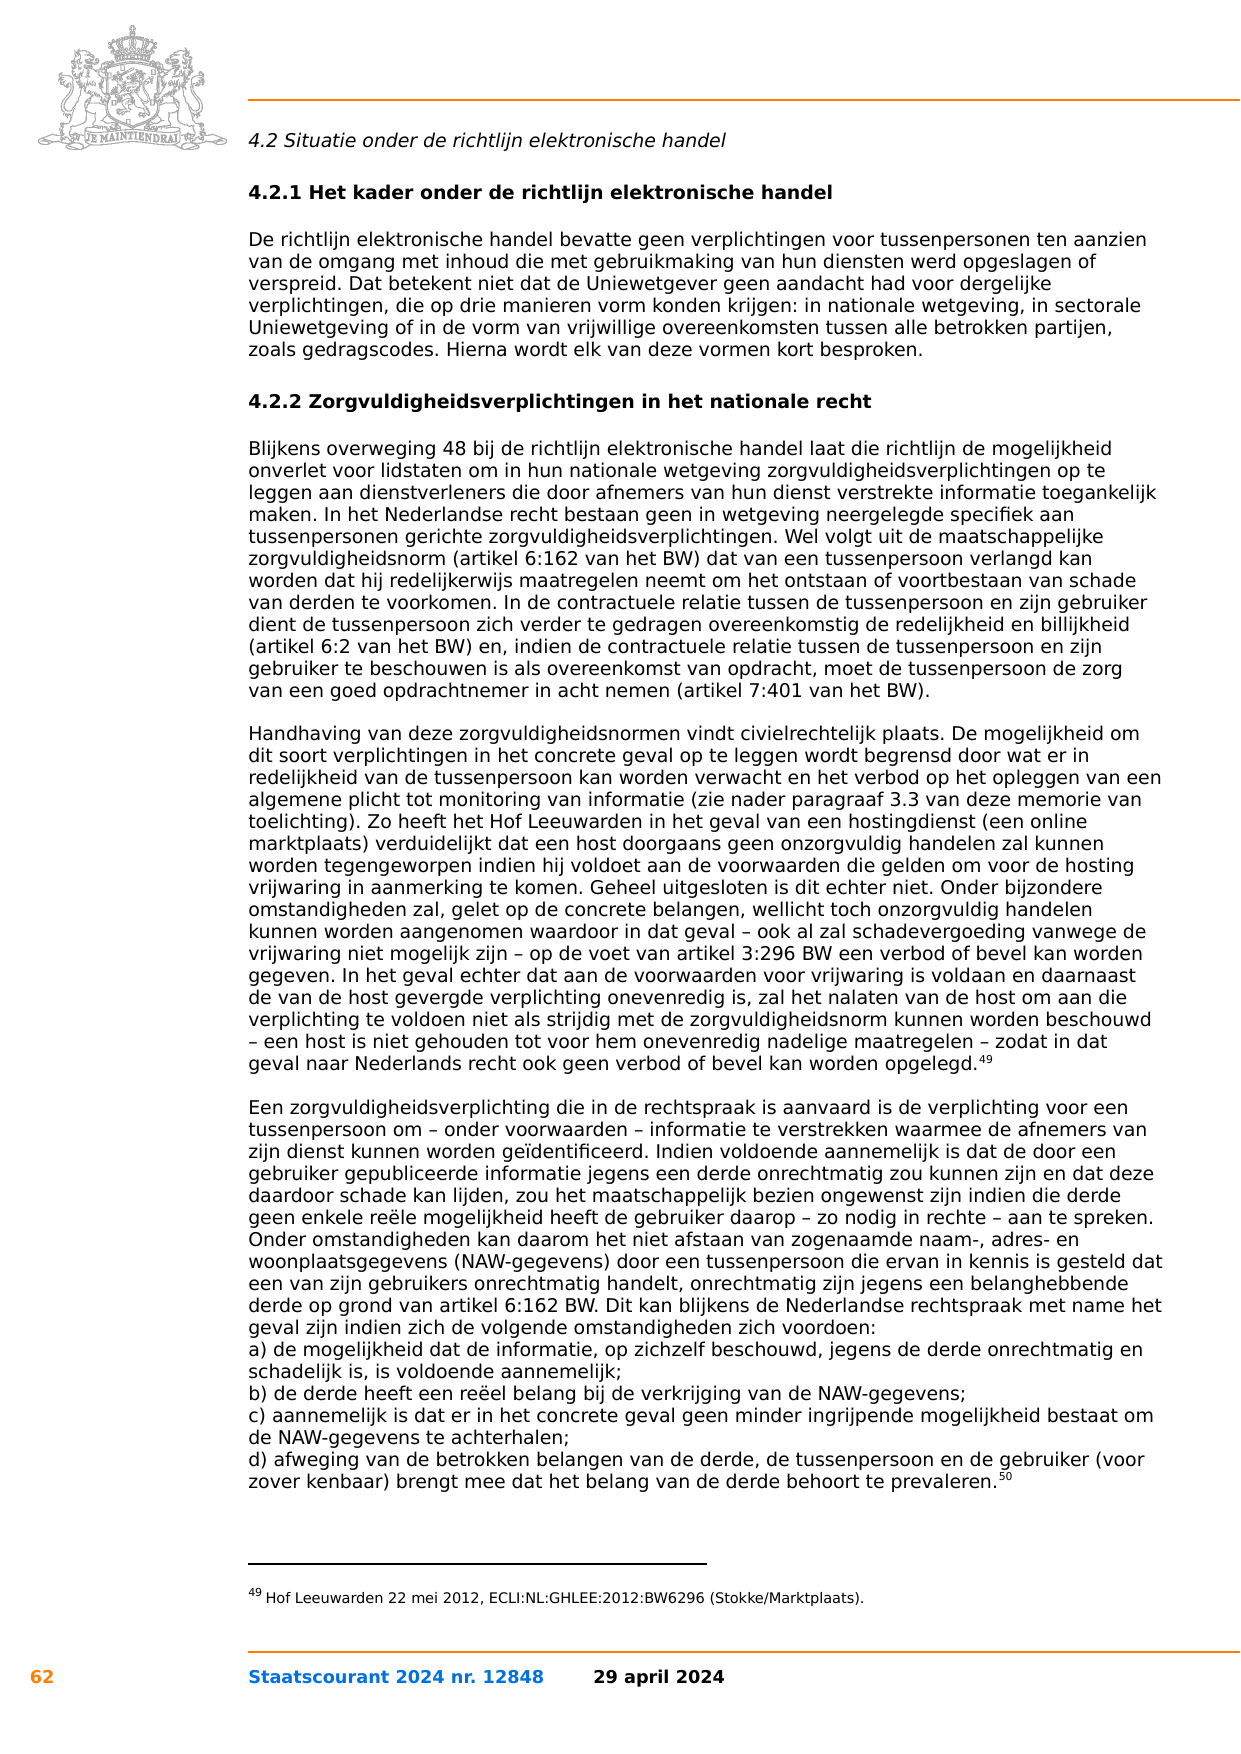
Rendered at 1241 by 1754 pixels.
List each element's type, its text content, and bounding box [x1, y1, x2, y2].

subtitle 4.2 Situatie onder de richtlijn elektronische handel [248, 130, 1163, 152]
text b) de derde heeft een reëel belang bij de verkrijging van de NAW-gegevens; [248, 1383, 1163, 1404]
text a) de mogelijkheid dat de informatie, op zichzelf beschouwd, jegens de derde onrechtmatig en schadelijk is, is voldoende aannemelijk; [248, 1339, 1163, 1383]
text Blijkens overweging 48 bij de richtlijn elektronische handel laat die richtlijn de mogelijkheid onverlet voor lidstaten om in hun nationale wetgeving zorgvuldigheidsverplichtingen op te leggen aan dienstverleners die door afnemers van hun dienst verstrekte informatie toegankelijk maken. In het Nederlandse recht bestaan geen in wetgeving neergelegde specifiek aan tussenpersonen gerichte zorgvuldigheidsverplichtingen. Wel volgt uit de maatschappelijke zorgvuldigheidsnorm (artikel 6:162 van het BW) dat van een tussenpersoon verlangd kan worden dat hij redelijkerwijs maatregelen neemt om het ontstaan of voortbestaan van schade van derden te voorkomen. In de contractuele relatie tussen de tussenpersoon en zijn gebruiker dient de tussenpersoon zich verder te gedragen overeenkomstig de redelijkheid en billijkheid (artikel 6:2 van het BW) en, indien de contractuele relatie tussen de tussenpersoon en zijn gebruiker te beschouwen is als overeenkomst van opdracht, moet de tussenpersoon de zorg van een goed opdrachtnemer in acht nemen (artikel 7:401 van het BW). [248, 438, 1163, 701]
text d) afweging van de betrokken belangen van de derde, de tussenpersoon en de gebruiker (voor zover kenbaar) brengt mee dat het belang van de derde behoort te prevaleren. [248, 1448, 1163, 1492]
picture [38, 25, 227, 150]
text c) aannemelijk is dat er in het concrete geval geen minder ingrijpende mogelijkheid bestaat om de NAW-gegevens te achterhalen; [248, 1404, 1163, 1448]
text De richtlijn elektronische handel bevatte geen verplichtingen voor tussenpersonen ten aanzien van de omgang met inhoud die met gebruikmaking van hun diensten werd opgeslagen of verspreid. Dat betekent niet dat de Uniewetgever geen aandacht had voor dergelijke verplichtingen, die op drie manieren vorm konden krijgen: in nationale wetgeving, in sectorale Uniewetgeving of in de vorm van vrijwillige overeenkomsten tussen alle betrokken partijen, zoals gedragscodes. Hierna wordt elk van deze vormen kort besproken. [248, 229, 1163, 361]
subtitle 4.2.2 Zorgvuldigheidsverplichtingen in het nationale recht [248, 391, 1163, 413]
text Handhaving van deze zorgvuldigheidsnormen vindt civielrechtelijk plaats. De mogelijkheid om dit soort verplichtingen in het concrete geval op te leggen wordt begrensd door wat er in redelijkheid van de tussenpersoon kan worden verwacht en het verbod op het opleggen van een algemene plicht tot monitoring van informatie (zie nader paragraaf 3.3 van deze memorie van toelichting). Zo heeft het Hof Leeuwarden in het geval van een hostingdienst (een online marktplaats) verduidelijkt dat een host doorgaans geen onzorgvuldig handelen zal kunnen worden tegengeworpen indien hij voldoet aan de voorwaarden die gelden om voor de hosting vrijwaring in aanmerking te komen. Geheel uitgesloten is dit echter niet. Onder bijzondere omstandigheden zal, gelet op de concrete belangen, wellicht toch onzorgvuldig handelen kunnen worden aangenomen waardoor in dat geval – ook al zal schadevergoeding vanwege de vrijwaring niet mogelijk zijn – op de voet van artikel 3:296 BW een verbod of bevel kan worden gegeven. In het geval echter dat aan de voorwaarden voor vrijwaring is voldaan en daarnaast de van de host gevergde verplichting onevenredig is, zal het nalaten van de host om aan die verplichting te voldoen niet als strijdig met de zorgvuldigheidsnorm kunnen worden beschouwd – een host is niet gehouden tot voor hem onevenredig nadelige maatregelen – zodat in dat geval naar Nederlands recht ook geen verbod of bevel kan worden opgelegd. [248, 723, 1163, 1075]
text Een zorgvuldigheidsverplichting die in de rechtspraak is aanvaard is de verplichting voor een tussenpersoon om – onder voorwaarden – informatie te verstrekken waarmee de afnemers van zijn dienst kunnen worden geïdentificeerd. Indien voldoende aannemelijk is dat de door een gebruiker gepubliceerde informatie jegens een derde onrechtmatig zou kunnen zijn en dat deze daardoor schade kan lijden, zou het maatschappelijk bezien ongewenst zijn indien die derde geen enkele reële mogelijkheid heeft de gebruiker daarop – zo nodig in rechte – aan te spreken. Onder omstandigheden kan daarom het niet afstaan van zogenaamde naam-, adres- en woonplaatsgegevens (NAW-gegevens) door een tussenpersoon die ervan in kennis is gesteld dat een van zijn gebruikers onrechtmatig handelt, onrechtmatig zijn jegens een belanghebbende derde op grond van artikel 6:162 BW. Dit kan blijkens de Nederlandse rechtspraak met name het geval zijn indien zich de volgende omstandigheden zich voordoen: [248, 1097, 1163, 1339]
text Hof Leeuwarden 22 mei 2012, ECLI:NL:GHLEE:2012:BW6296 (Stokke/Marktplaats). [248, 1586, 1163, 1608]
subtitle 4.2.1 Het kader onder de richtlijn elektronische handel [248, 182, 1163, 204]
